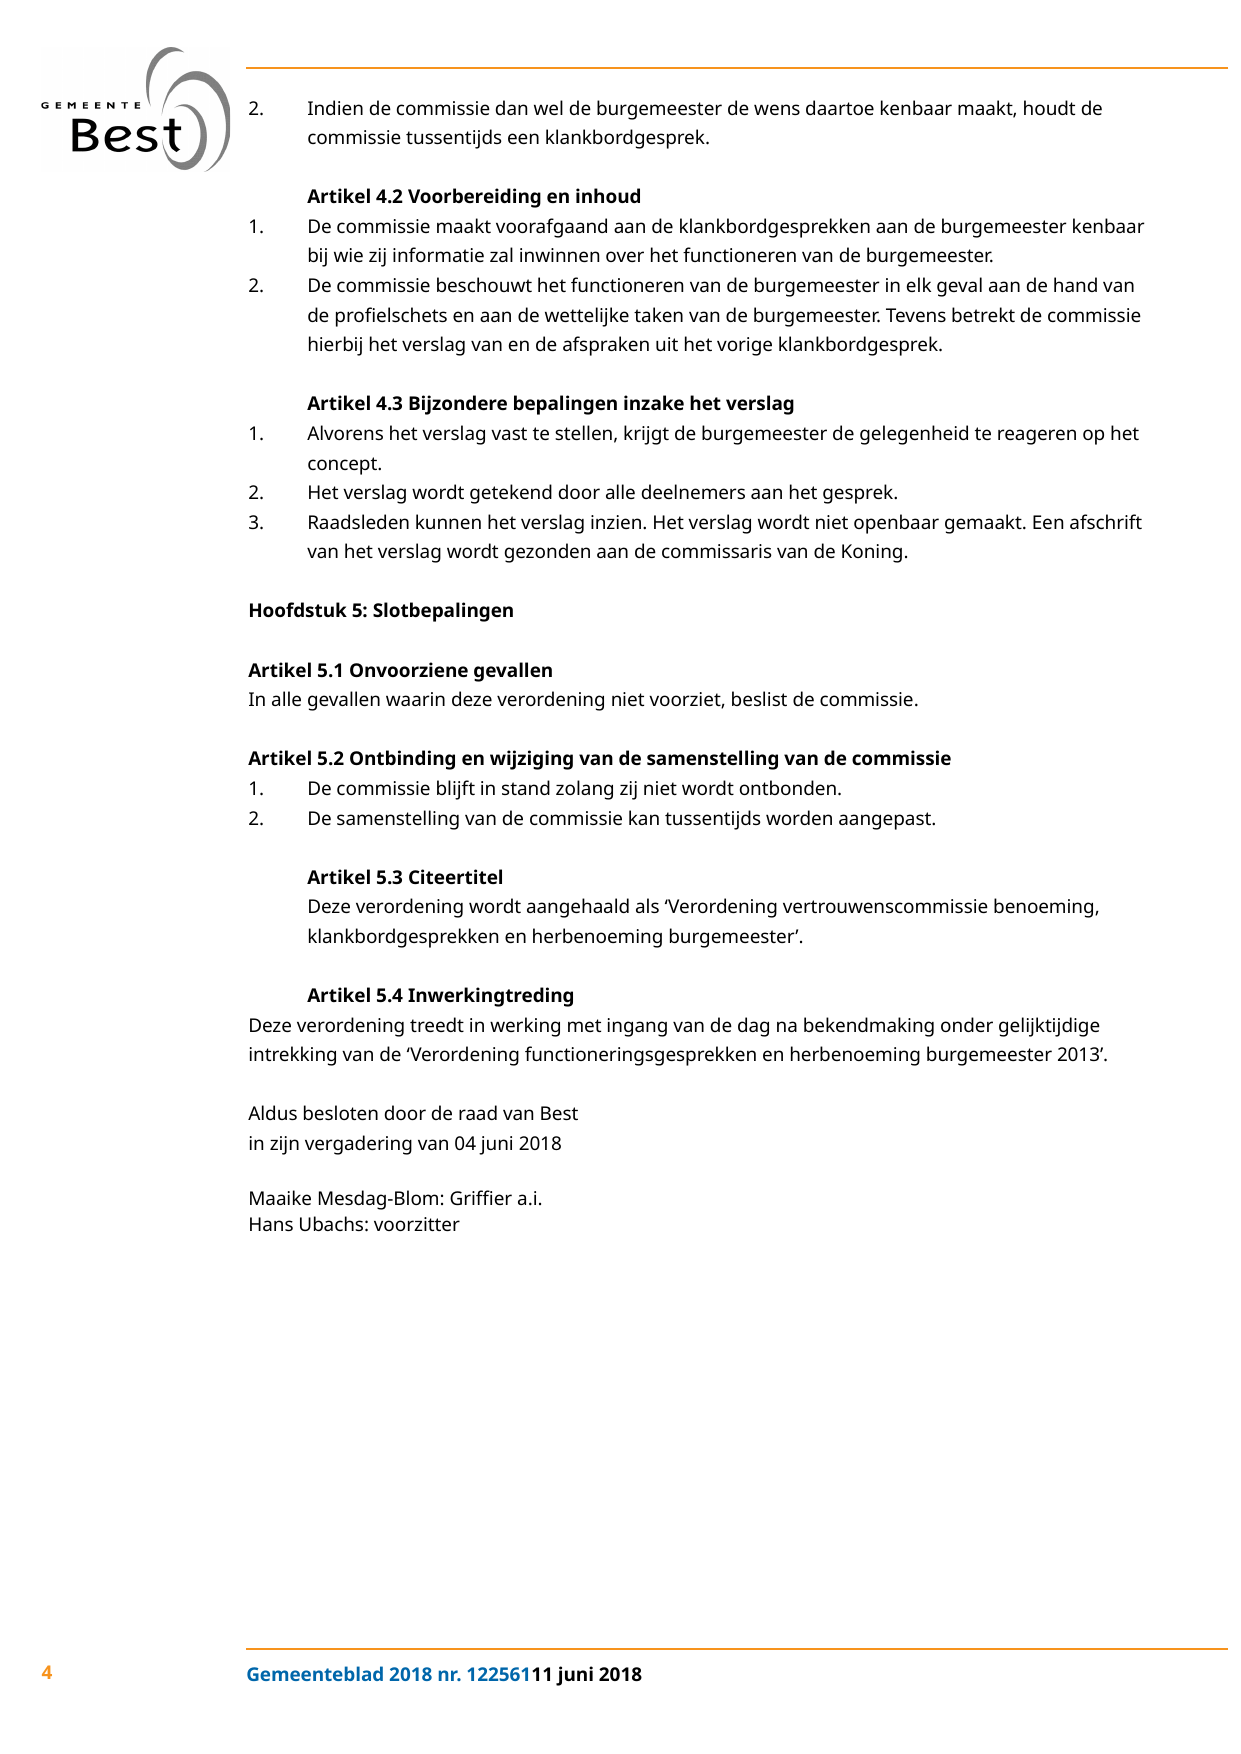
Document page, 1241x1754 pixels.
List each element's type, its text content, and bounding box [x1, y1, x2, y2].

list Indien de commissie dan wel de burgemeester de wens daartoe kenbaar maakt, houdt de commissie tussentijds een klankbordgesprek. [248, 95, 1152, 150]
list Deze verordening wordt aangehaald als ‘Verordening vertrouwenscommissie benoeming, klankbordgesprekken en herbenoeming burgemeester’. [248, 893, 1152, 949]
list Artikel 5.4 Inwerkingtreding [248, 982, 1152, 1008]
list De commissie maakt voorafgaand aan de klankbordgesprekken aan de burgemeester kenbaar bij wie zij informatie zal inwinnen over het functioneren van de burgemeester. [248, 213, 1152, 268]
list Artikel 5.3 Citeertitel [248, 864, 1152, 890]
text Deze verordening treedt in werking met ingang van de dag na bekendmaking onder gelijktijdige intrekking van de ‘Verordening functioneringsgesprekken en herbenoeming burgemeester 2013’. [248, 1012, 1152, 1067]
list Artikel 4.3 Bijzondere bepalingen inzake het verslag [248, 391, 1152, 416]
text Maaike Mesdag-Blom: Griffier a.i. [248, 1186, 1152, 1211]
list De commissie blijft in stand zolang zij niet wordt ontbonden. [248, 775, 1152, 801]
list De commissie beschouwt het functioneren van de burgemeester in elk geval aan de hand van de profielschets en aan de wettelijke taken van de burgemeester. Tevens betrekt de commissie hierbij het verslag van en de afspraken uit het vorige klankbordgesprek. [248, 272, 1152, 357]
list Alvorens het verslag vast te stellen, krijgt de burgemeester de gelegenheid te reageren op het concept. [248, 420, 1152, 476]
text Artikel 5.1 Onvoorziene gevallen [248, 657, 1152, 683]
list Raadsleden kunnen het verslag inzien. Het verslag wordt niet openbaar gemaakt. Een afschrift van het verslag wordt gezonden aan de commissaris van de Koning. [248, 509, 1152, 564]
text Aldus besloten door de raad van Best [248, 1101, 1152, 1126]
text Hans Ubachs: voorzitter [248, 1211, 1152, 1237]
list De samenstelling van de commissie kan tussentijds worden aangepast. [248, 805, 1152, 831]
list Artikel 4.2 Voorbereiding en inhoud [248, 183, 1152, 209]
text in zijn vergadering van 04 juni 2018 [248, 1130, 1152, 1156]
text Artikel 5.2 Ontbinding en wijziging van de samenstelling van de commissie [248, 746, 1152, 771]
list Het verslag wordt getekend door alle deelnemers aan het gesprek. [248, 479, 1152, 505]
text Hoofdstuk 5: Slotbepalingen [248, 598, 1152, 623]
picture [41, 47, 231, 172]
text In alle gevallen waarin deze verordening niet voorziet, beslist de commissie. [248, 686, 1152, 712]
